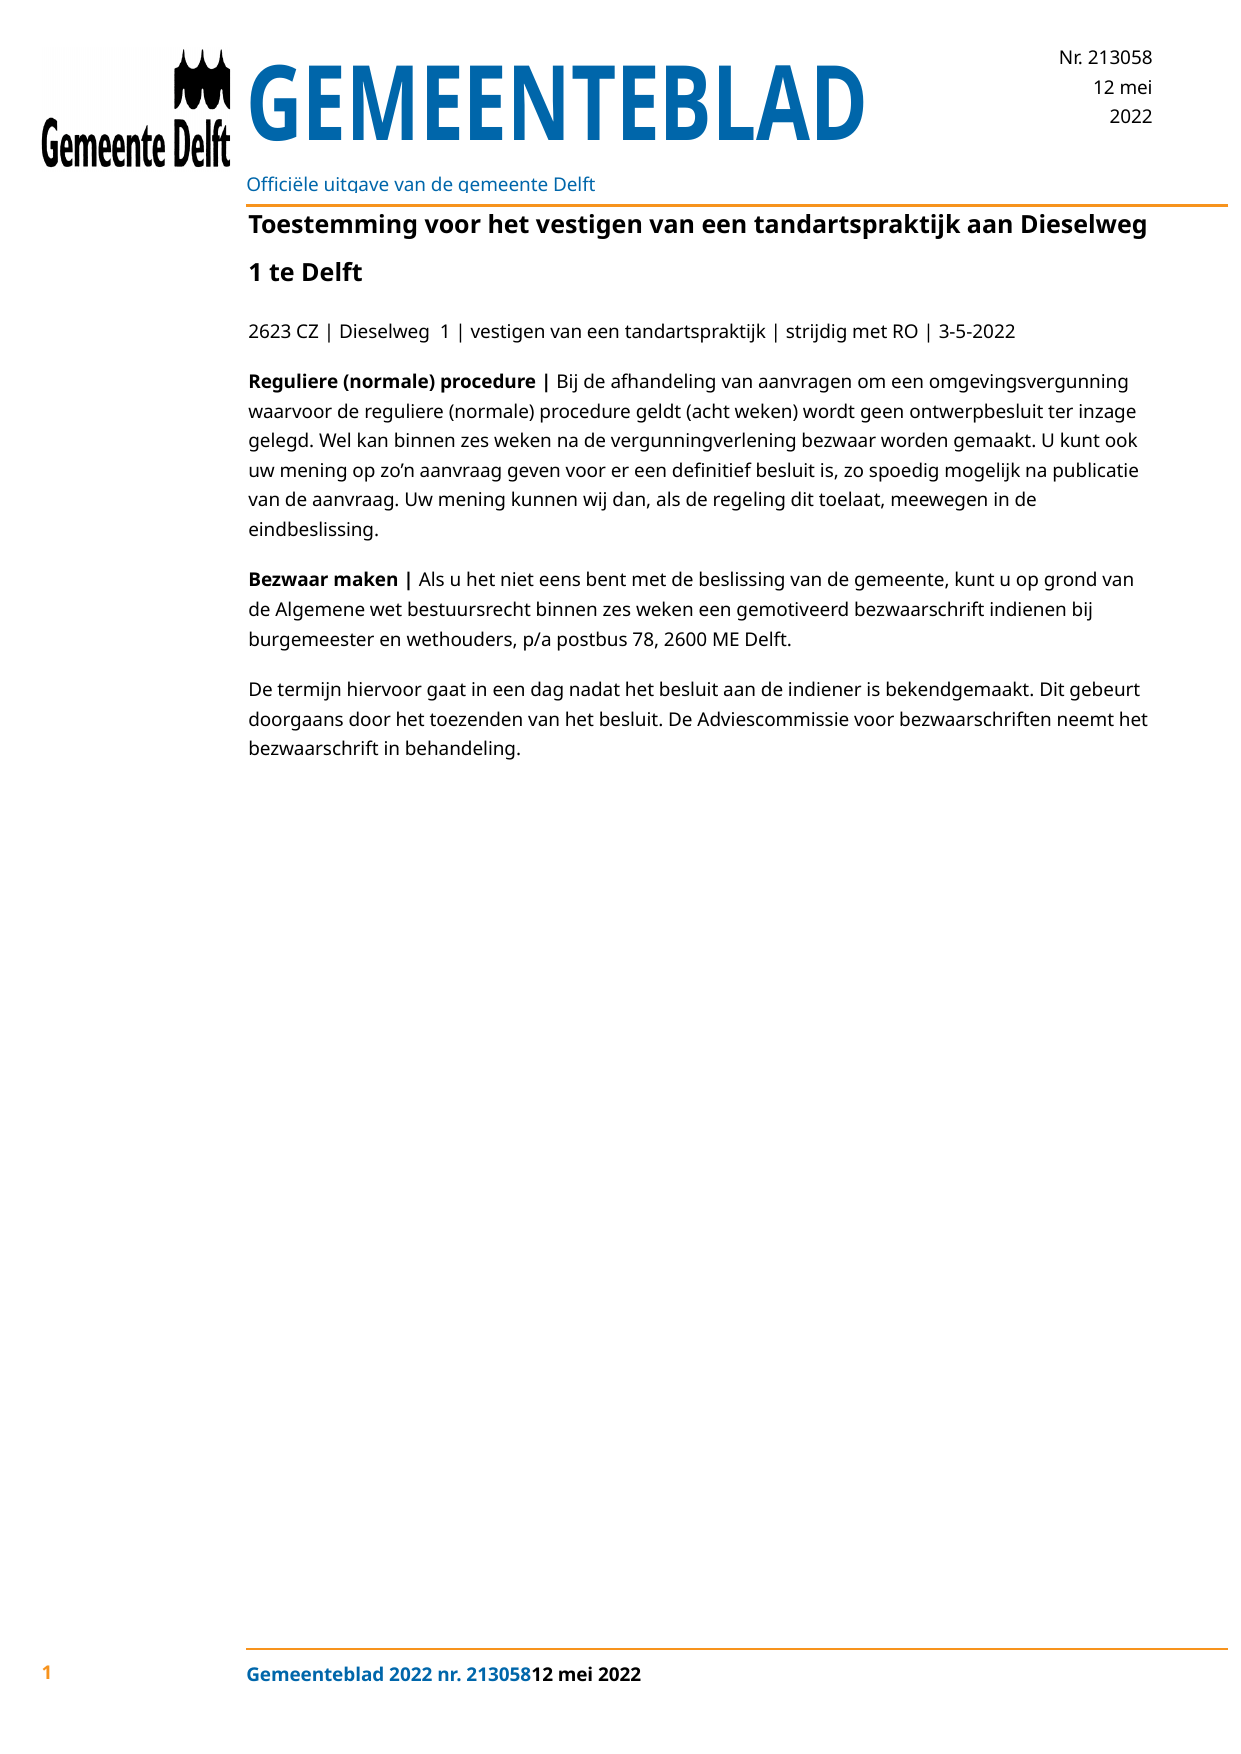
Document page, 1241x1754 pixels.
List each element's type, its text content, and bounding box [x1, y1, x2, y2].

text Bezwaar maken | Als u het niet eens bent met de beslissing van de gemeente, kunt u op grond van de Algemene wet bestuursrecht binnen zes weken een gemotiveerd bezwaarschrift indienen bij burgemeester en wethouders, p/a postbus 78, 2600 ME Delft. [248, 567, 1152, 652]
text Reguliere (normale) procedure | Bij de afhandeling van aanvragen om een omgevingsvergunning waarvoor de reguliere (normale) procedure geldt (acht weken) wordt geen ontwerpbesluit ter inzage gelegd. Wel kan binnen zes weken na de vergunningverlening bezwaar worden gemaakt. U kunt ook uw mening op zo’n aanvraag geven voor er een definitief besluit is, zo spoedig mogelijk na publicatie van de aanvraag. Uw mening kunnen wij dan, als de regeling dit toelaat, meewegen in de eindbeslissing. [248, 368, 1152, 542]
text 2623 CZ | Dieselweg 1 | vestigen van een tandartspraktijk | strijdig met RO | 3-5-2022 [248, 318, 1152, 344]
text Toestemming voor het vestigen van een tandartspraktijk aan Dieselweg 1 te Delft [248, 207, 1152, 288]
text De termijn hiervoor gaat in een dag nadat het besluit aan de indiener is bekendgemaakt. Dit gebeurt doorgaans door het toezenden van het besluit. De Adviescommissie voor bezwaarschriften neemt het bezwaarschrift in behandeling. [248, 676, 1152, 761]
picture [41, 47, 231, 172]
